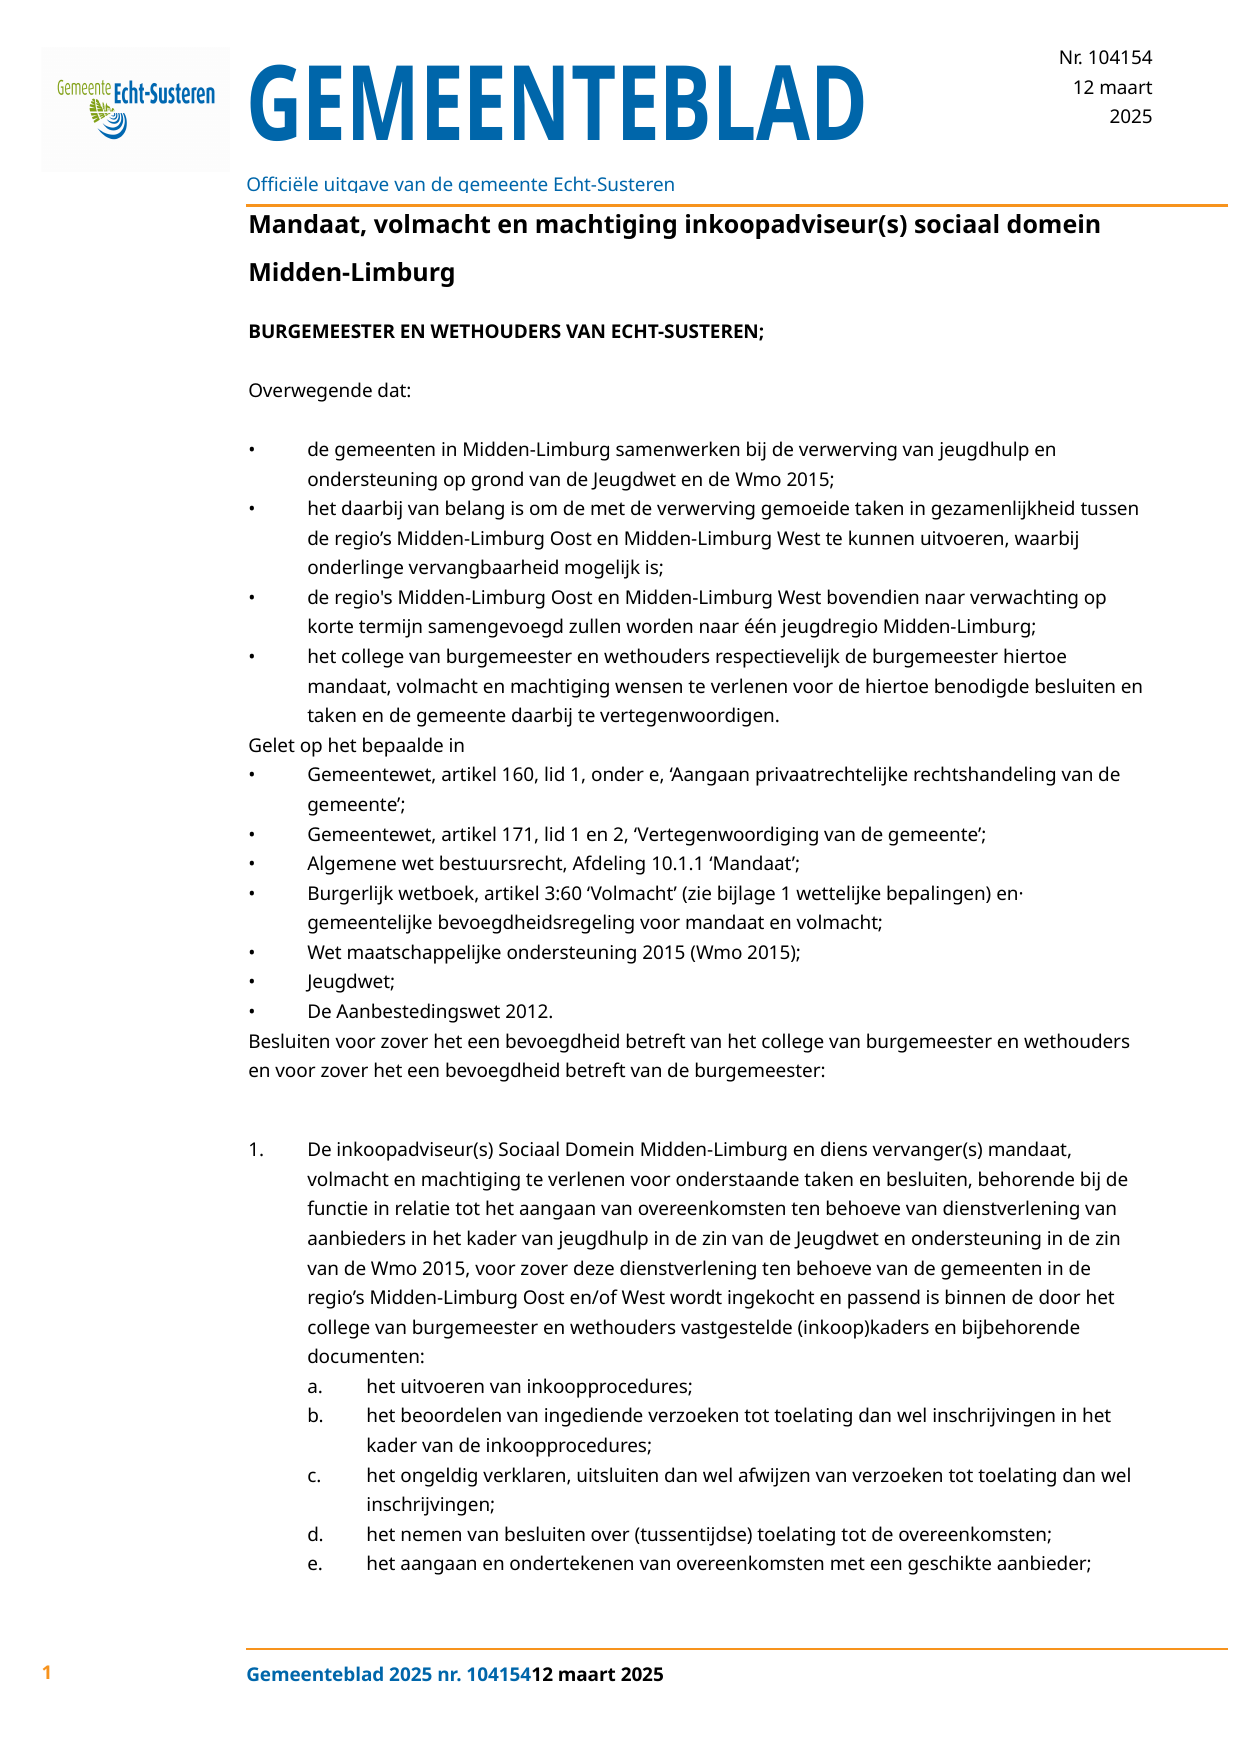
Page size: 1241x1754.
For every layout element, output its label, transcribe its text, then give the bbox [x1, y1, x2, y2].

list het aangaan en ondertekenen van overeenkomsten met een geschikte aanbieder; [307, 1551, 1152, 1576]
text BURGEMEESTER EN WETHOUDERS VAN ECHT-SUSTEREN; [248, 318, 1152, 344]
list Gemeentewet, artikel 160, lid 1, onder e, ‘Aangaan privaatrechtelijke rechtshandeling van de gemeente’; [248, 762, 1152, 817]
list Jeugdwet; [248, 969, 1152, 994]
list het daarbij van belang is om de met de verwerving gemoeide taken in gezamenlijkheid tussen de regio’s Midden-Limburg Oost en Midden-Limburg West te kunnen uitvoeren, waarbij onderlinge vervangbaarheid mogelijk is; [248, 495, 1152, 580]
picture [41, 47, 231, 172]
list de regio's Midden-Limburg Oost en Midden-Limburg West bovendien naar verwachting op korte termijn samengevoegd zullen worden naar één jeugdregio Midden-Limburg; [248, 584, 1152, 639]
list het uitvoeren van inkoopprocedures; [307, 1373, 1152, 1399]
list De Aanbestedingswet 2012. [248, 998, 1152, 1024]
list Gemeentewet, artikel 171, lid 1 en 2, ‘Vertegenwoordiging van de gemeente’; [248, 821, 1152, 847]
text Mandaat, volmacht en machtiging inkoopadviseur(s) sociaal domein Midden-Limburg [248, 207, 1152, 288]
list het ongeldig verklaren, uitsluiten dan wel afwijzen van verzoeken tot toelating dan wel inschrijvingen; [307, 1462, 1152, 1517]
text Besluiten voor zover het een bevoegdheid betreft van het college van burgemeester en wethouders en voor zover het een bevoegdheid betreft van de burgemeester: [248, 1028, 1152, 1083]
text Gelet op het bepaalde in [248, 732, 1152, 758]
list Wet maatschappelijke ondersteuning 2015 (Wmo 2015); [248, 939, 1152, 965]
list het beoordelen van ingediende verzoeken tot toelating dan wel inschrijvingen in het kader van de inkoopprocedures; [307, 1403, 1152, 1458]
list Algemene wet bestuursrecht, Afdeling 10.1.1 ‘Mandaat’; [248, 850, 1152, 876]
list het nemen van besluiten over (tussentijdse) toelating tot de overeenkomsten; [307, 1521, 1152, 1547]
list het college van burgemeester en wethouders respectievelijk de burgemeester hiertoe mandaat, volmacht en machtiging wensen te verlenen voor de hiertoe benodigde besluiten en taken en de gemeente daarbij te vertegenwoordigen. [248, 643, 1152, 728]
text Overwegende dat: [248, 377, 1152, 403]
list de gemeenten in Midden-Limburg samenwerken bij de verwerving van jeugdhulp en ondersteuning op grond van de Jeugdwet en de Wmo 2015; [248, 436, 1152, 492]
list De inkoopadviseur(s) Sociaal Domein Midden-Limburg en diens vervanger(s) mandaat, volmacht en machtiging te verlenen voor onderstaande taken en besluiten, behorende bij de functie in relatie tot het aangaan van overeenkomsten ten behoeve van dienstverlening van aanbieders in het kader van jeugdhulp in de zin van de Jeugdwet en ondersteuning in de zin van de Wmo 2015, voor zover deze dienstverlening ten behoeve van de gemeenten in de regio’s Midden-Limburg Oost en/of West wordt ingekocht en passend is binnen de door het college van burgemeester en wethouders vastgestelde (inkoop)kaders en bijbehorende documenten: [248, 1136, 1152, 1369]
list Burgerlijk wetboek, artikel 3:60 ‘Volmacht’ (zie bijlage 1 wettelijke bepalingen) en· gemeentelijke bevoegdheidsregeling voor mandaat en volmacht; [248, 880, 1152, 935]
